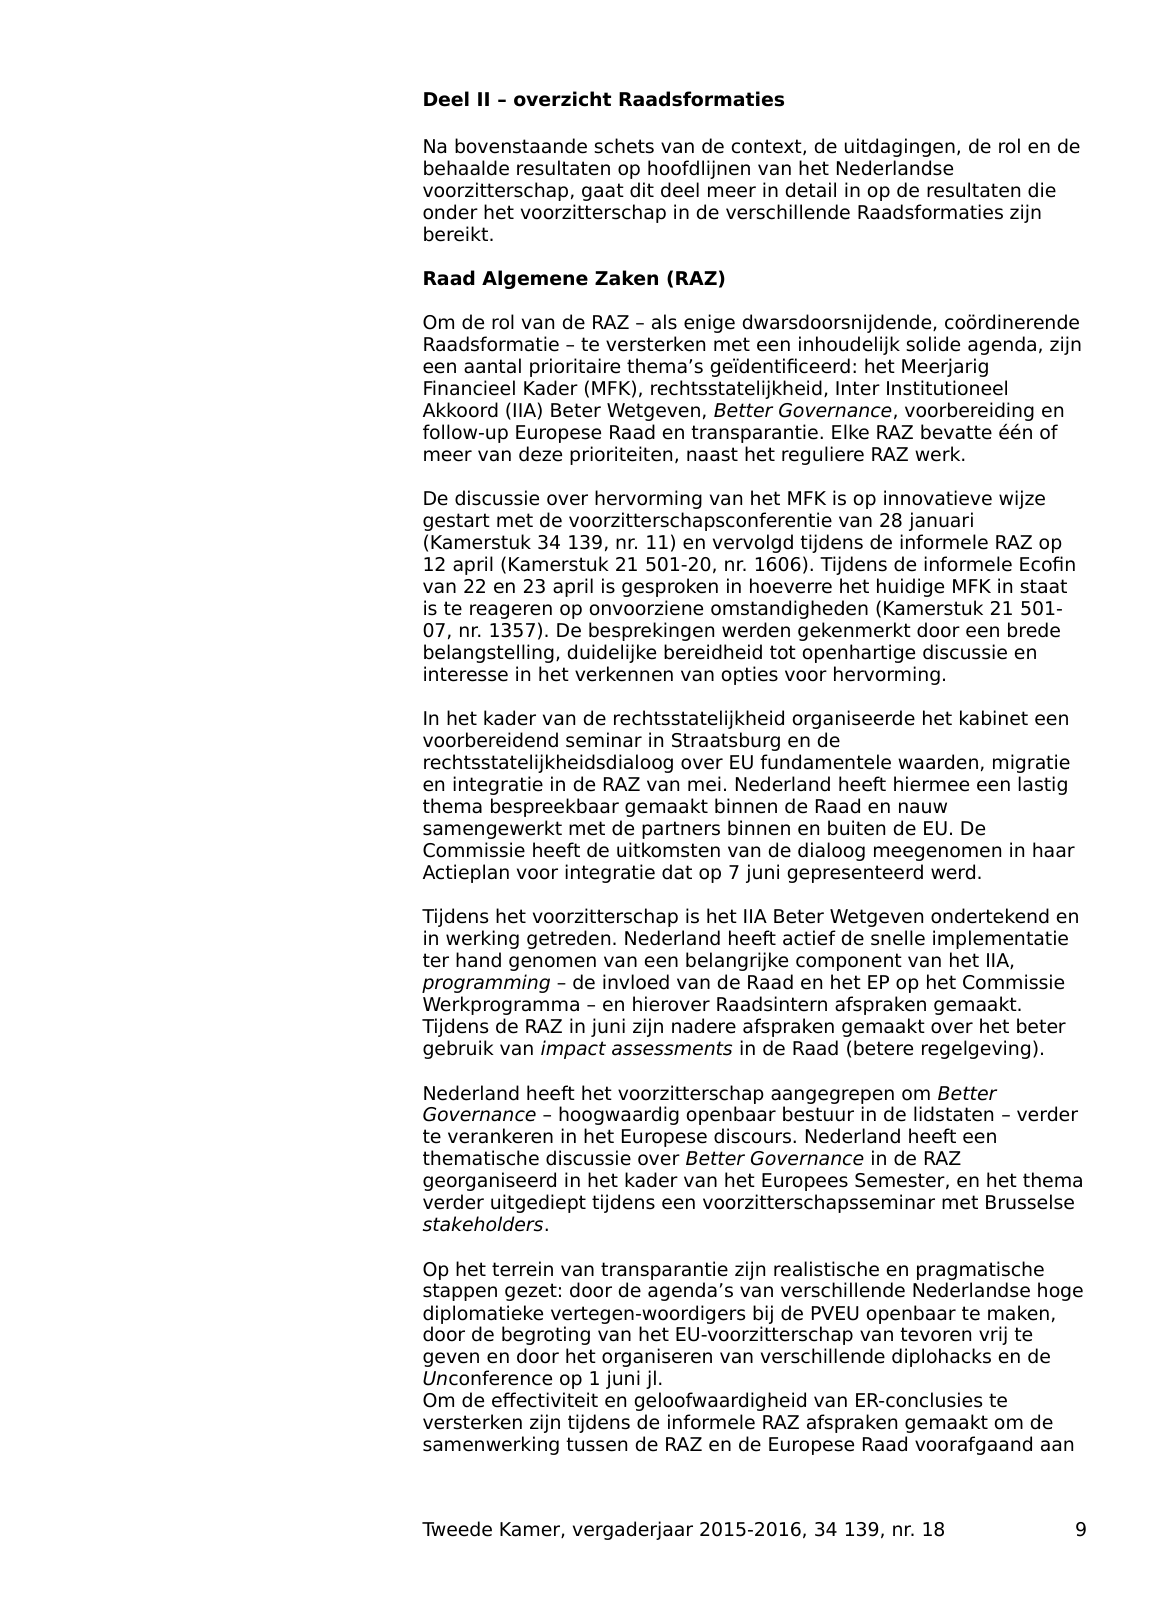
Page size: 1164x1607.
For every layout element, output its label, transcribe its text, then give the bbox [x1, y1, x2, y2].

text Na bovenstaande schets van de context, de uitdagingen, de rol en de behaalde resultaten op hoofdlijnen van het Nederlandse voorzitterschap, gaat dit deel meer in detail in op de resultaten die onder het voorzitterschap in de verschillende Raadsformaties zijn bereikt. [422, 136, 1087, 246]
text Om de effectiviteit en geloofwaardigheid van ER-conclusies te versterken zijn tijdens de informele RAZ afspraken gemaakt om de samenwerking tussen de RAZ en de Europese Raad voorafgaand aan [422, 1390, 1087, 1456]
text In het kader van de rechtsstatelijkheid organiseerde het kabinet een voorbereidend seminar in Straatsburg en de rechtsstatelijkheidsdialoog over EU fundamentele waarden, migratie en integratie in de RAZ van mei. Nederland heeft hiermee een lastig thema bespreekbaar gemaakt binnen de Raad en nauw samengewerkt met de partners binnen en buiten de EU. De Commissie heeft de uitkomsten van de dialoog meegenomen in haar Actieplan voor integratie dat op 7 juni gepresenteerd werd. [422, 708, 1087, 884]
subtitle Raad Algemene Zaken (RAZ) [422, 268, 1087, 290]
text Om de rol van de RAZ – als enige dwarsdoorsnijdende, coördinerende Raadsformatie – te versterken met een inhoudelijk solide agenda, zijn een aantal prioritaire thema’s geïdentificeerd: het Meerjarig Financieel Kader (MFK), rechtsstatelijkheid, Inter Institutioneel Akkoord (IIA) Beter Wetgeven, Better Governance, voorbereiding en follow-up Europese Raad en transparantie. Elke RAZ bevatte één of meer van deze prioriteiten, naast het reguliere RAZ werk. [422, 312, 1087, 466]
text De discussie over hervorming van het MFK is op innovatieve wijze gestart met de voorzitterschapsconferentie van 28 januari (Kamerstuk 34 139, nr. 11) en vervolgd tijdens de informele RAZ op 12 april (Kamerstuk 21 501-20, nr. 1606). Tijdens de informele Ecofin van 22 en 23 april is gesproken in hoeverre het huidige MFK in staat is te reageren op onvoorziene omstandigheden (Kamerstuk 21 501-07, nr. 1357). De besprekingen werden gekenmerkt door een brede belangstelling, duidelijke bereidheid tot openhartige discussie en interesse in het verkennen van opties voor hervorming. [422, 488, 1087, 686]
subtitle Deel II – overzicht Raadsformaties [422, 89, 1087, 111]
text Tijdens het voorzitterschap is het IIA Beter Wetgeven ondertekend en in werking getreden. Nederland heeft actief de snelle implementatie ter hand genomen van een belangrijke component van het IIA, programming – de invloed van de Raad en het EP op het Commissie Werkprogramma – en hierover Raadsintern afspraken gemaakt. Tijdens de RAZ in juni zijn nadere afspraken gemaakt over het beter gebruik van impact assessments in de Raad (betere regelgeving). [422, 906, 1087, 1060]
text Nederland heeft het voorzitterschap aangegrepen om Better Governance – hoogwaardig openbaar bestuur in de lidstaten – verder te verankeren in het Europese discours. Nederland heeft een thematische discussie over Better Governance in de RAZ georganiseerd in het kader van het Europees Semester, en het thema verder uitgediept tijdens een voorzitterschapsseminar met Brusselse stakeholders. [422, 1082, 1087, 1236]
text Op het terrein van transparantie zijn realistische en pragmatische stappen gezet: door de agenda’s van verschillende Nederlandse hoge diplomatieke vertegen-woordigers bij de PVEU openbaar te maken, door de begroting van het EU-voorzitterschap van tevoren vrij te geven en door het organiseren van verschillende diplohacks en de Unconference op 1 juni jl. [422, 1258, 1087, 1390]
